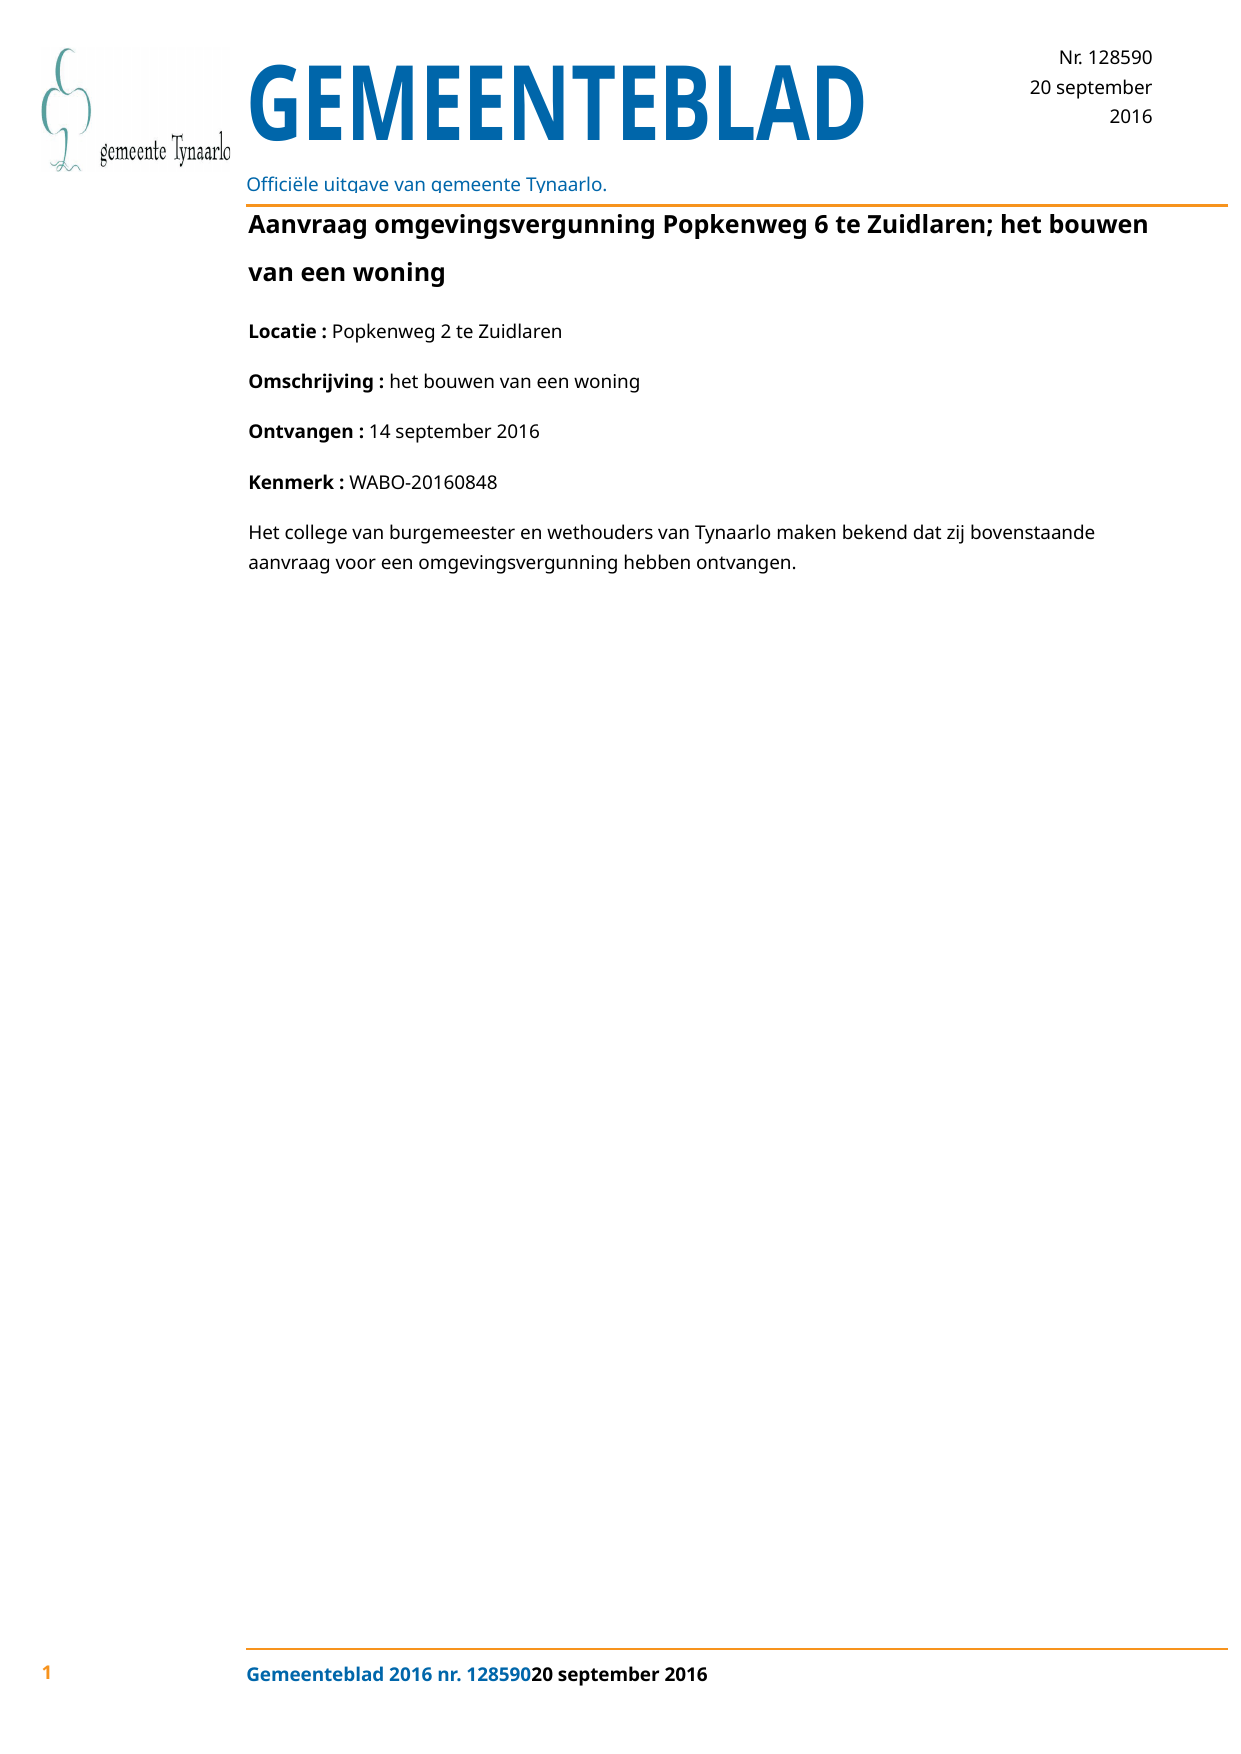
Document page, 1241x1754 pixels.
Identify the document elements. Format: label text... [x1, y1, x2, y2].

picture [41, 47, 231, 172]
text Locatie : Popkenweg 2 te Zuidlaren [248, 318, 1152, 344]
text Het college van burgemeester en wethouders van Tynaarlo maken bekend dat zij bovenstaande aanvraag voor een omgevingsvergunning hebben ontvangen. [248, 519, 1152, 575]
text Omschrijving : het bouwen van een woning [248, 368, 1152, 394]
text Kenmerk : WABO-20160848 [248, 469, 1152, 495]
text Aanvraag omgevingsvergunning Popkenweg 6 te Zuidlaren; het bouwen van een woning [248, 207, 1152, 288]
text Ontvangen : 14 september 2016 [248, 419, 1152, 444]
